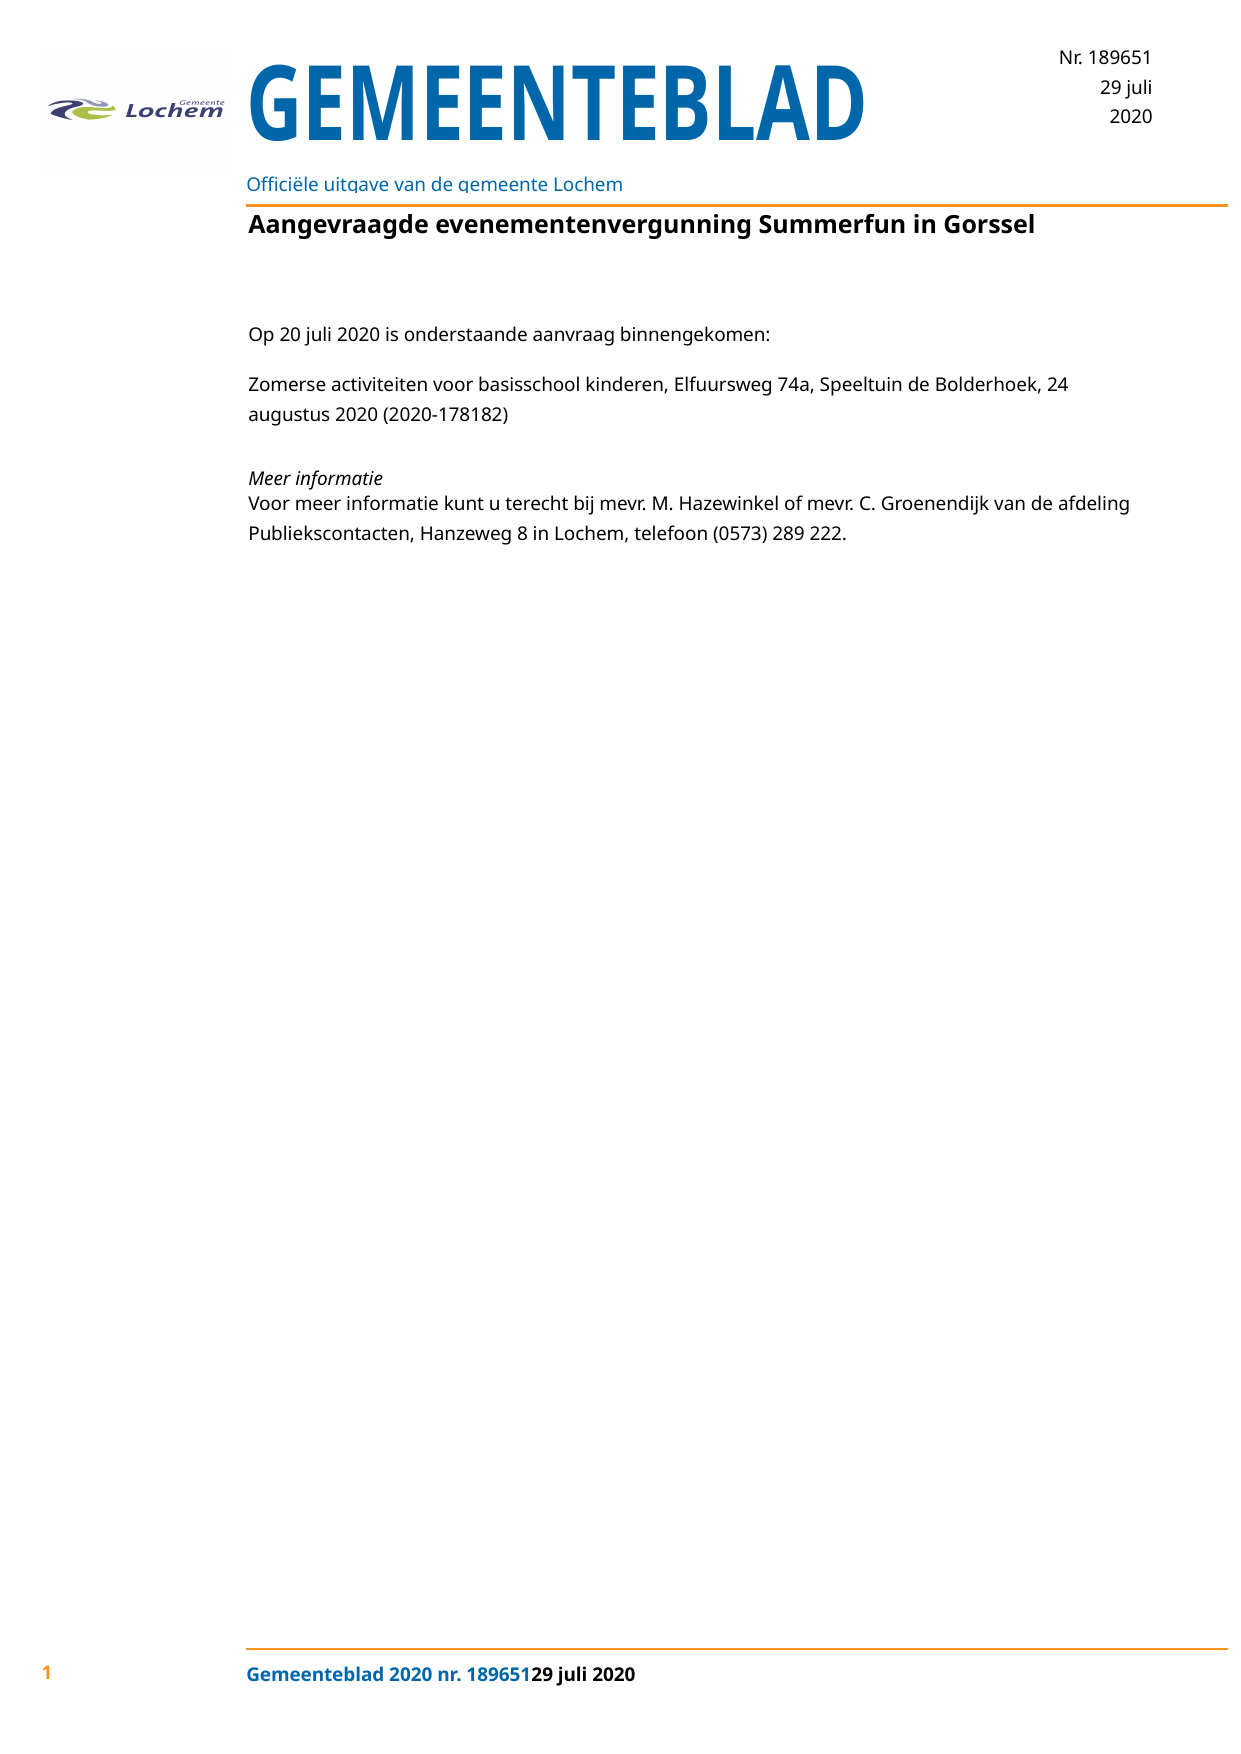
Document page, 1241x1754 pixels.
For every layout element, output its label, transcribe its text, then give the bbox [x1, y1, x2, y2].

picture [41, 47, 231, 172]
text Voor meer informatie kunt u terecht bij mevr. M. Hazewinkel of mevr. C. Groenendijk van de afdeling Publiekscontacten, Hanzeweg 8 in Lochem, telefoon (0573) 289 222. [248, 490, 1152, 546]
text Zomerse activiteiten voor basisschool kinderen, Elfuursweg 74a, Speeltuin de Bolderhoek, 24 augustus 2020 (2020-178182) [248, 371, 1152, 426]
text Op 20 juli 2020 is onderstaande aanvraag binnengekomen: [248, 321, 1152, 346]
text Meer informatie [248, 465, 1152, 490]
text Aangevraagde evenementenvergunning Summerfun in Gorssel [248, 207, 1152, 241]
